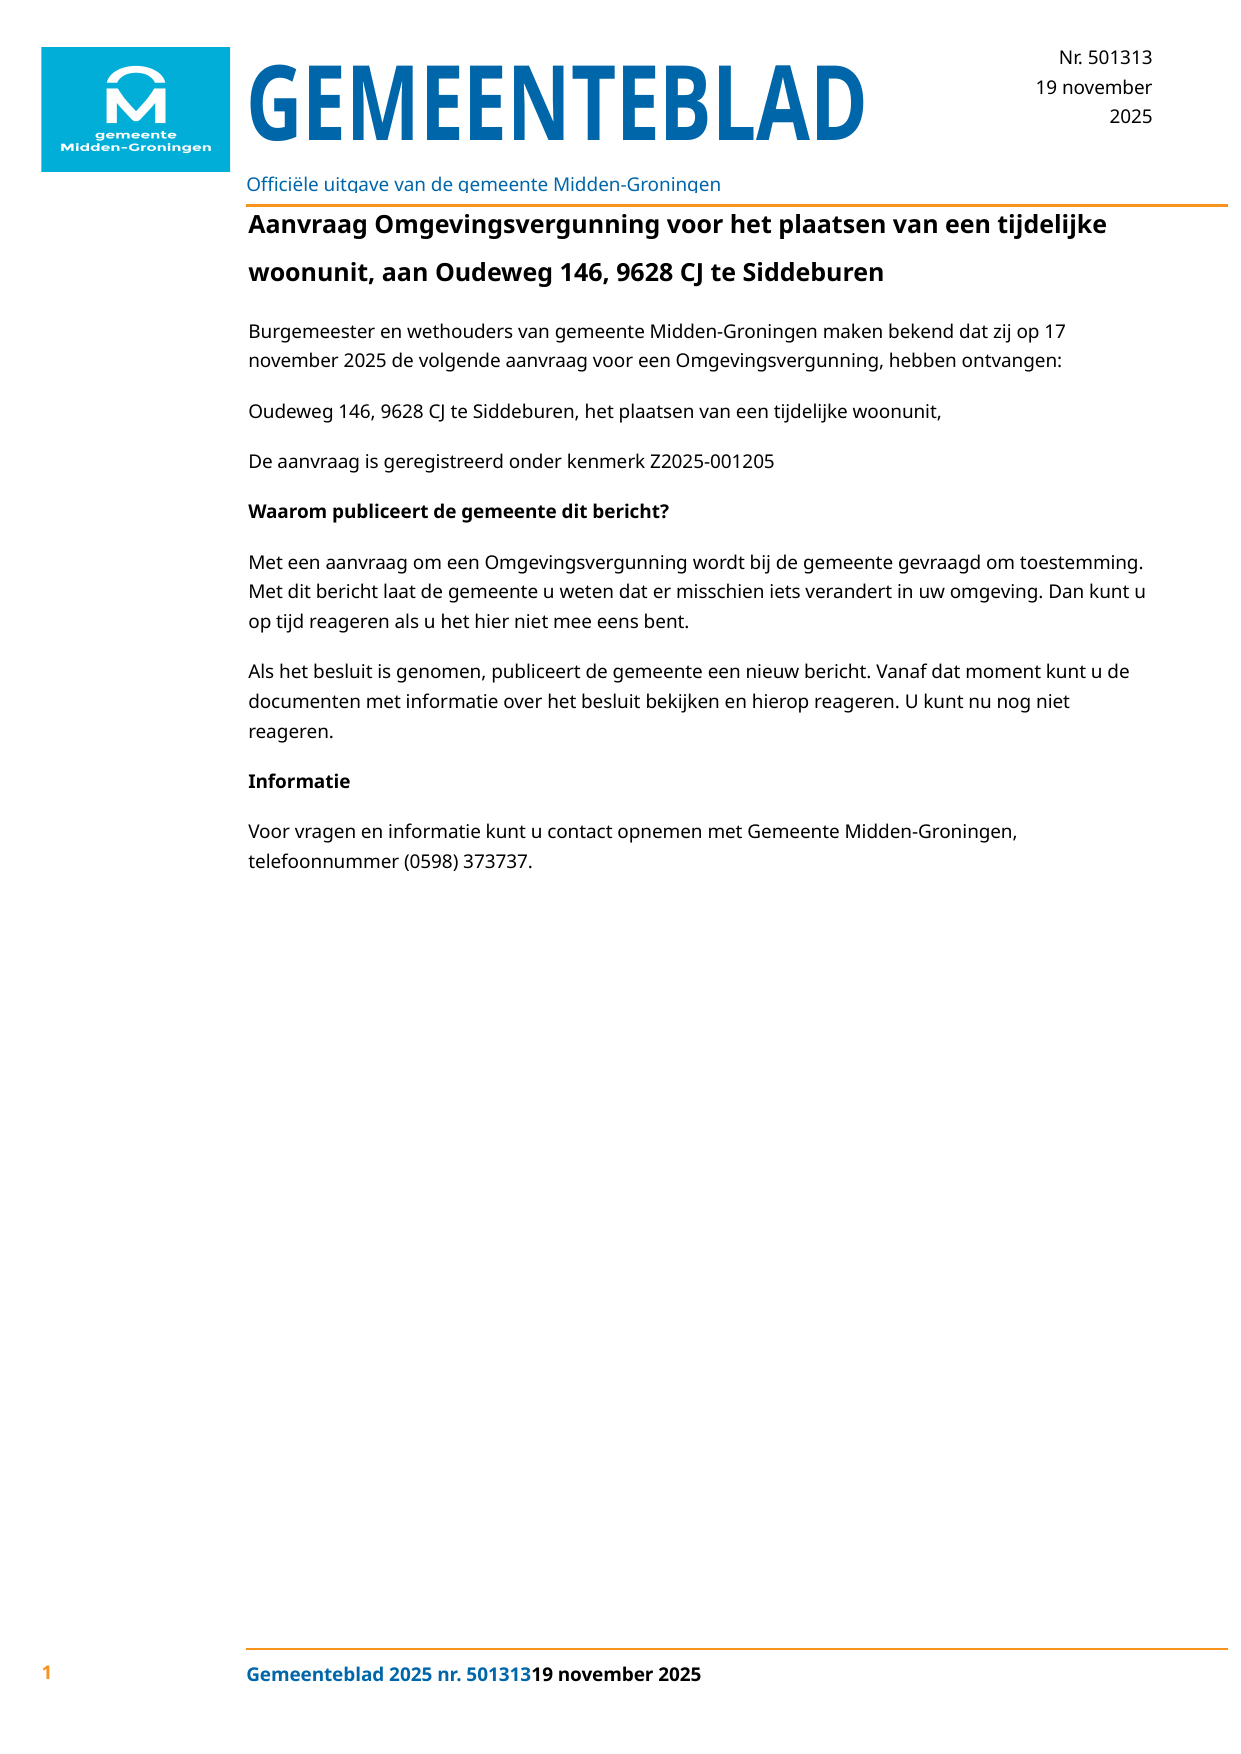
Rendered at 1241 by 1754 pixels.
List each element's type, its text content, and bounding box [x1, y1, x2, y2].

text Als het besluit is genomen, publiceert de gemeente een nieuw bericht. Vanaf dat moment kunt u de documenten met informatie over het besluit bekijken en hierop reageren. U kunt nu nog niet reageren. [248, 659, 1152, 744]
text Voor vragen en informatie kunt u contact opnemen met Gemeente Midden-Groningen, telefoonnummer (0598) 373737. [248, 819, 1152, 874]
text De aanvraag is geregistreerd onder kenmerk Z2025-001205 [248, 448, 1152, 474]
text Burgemeester en wethouders van gemeente Midden-Groningen maken bekend dat zij op 17 november 2025 de volgende aanvraag voor een Omgevingsvergunning, hebben ontvangen: [248, 318, 1152, 373]
text Met een aanvraag om een Omgevingsvergunning wordt bij de gemeente gevraagd om toestemming. Met dit bericht laat de gemeente u weten dat er misschien iets verandert in uw omgeving. Dan kunt u op tijd reageren als u het hier niet mee eens bent. [248, 549, 1152, 634]
picture [107, 89, 165, 122]
text Informatie [248, 768, 1152, 794]
picture [108, 66, 164, 82]
picture [184, 146, 190, 153]
text Aanvraag Omgevingsvergunning voor het plaatsen van een tijdelijke woonunit, aan Oudeweg 146, 9628 CJ te Siddeburen [248, 207, 1152, 288]
text Waarom publiceert de gemeente dit bericht? [248, 499, 1152, 524]
text Oudeweg 146, 9628 CJ te Siddeburen, het plaatsen van een tijdelijke woonunit, [248, 398, 1152, 424]
